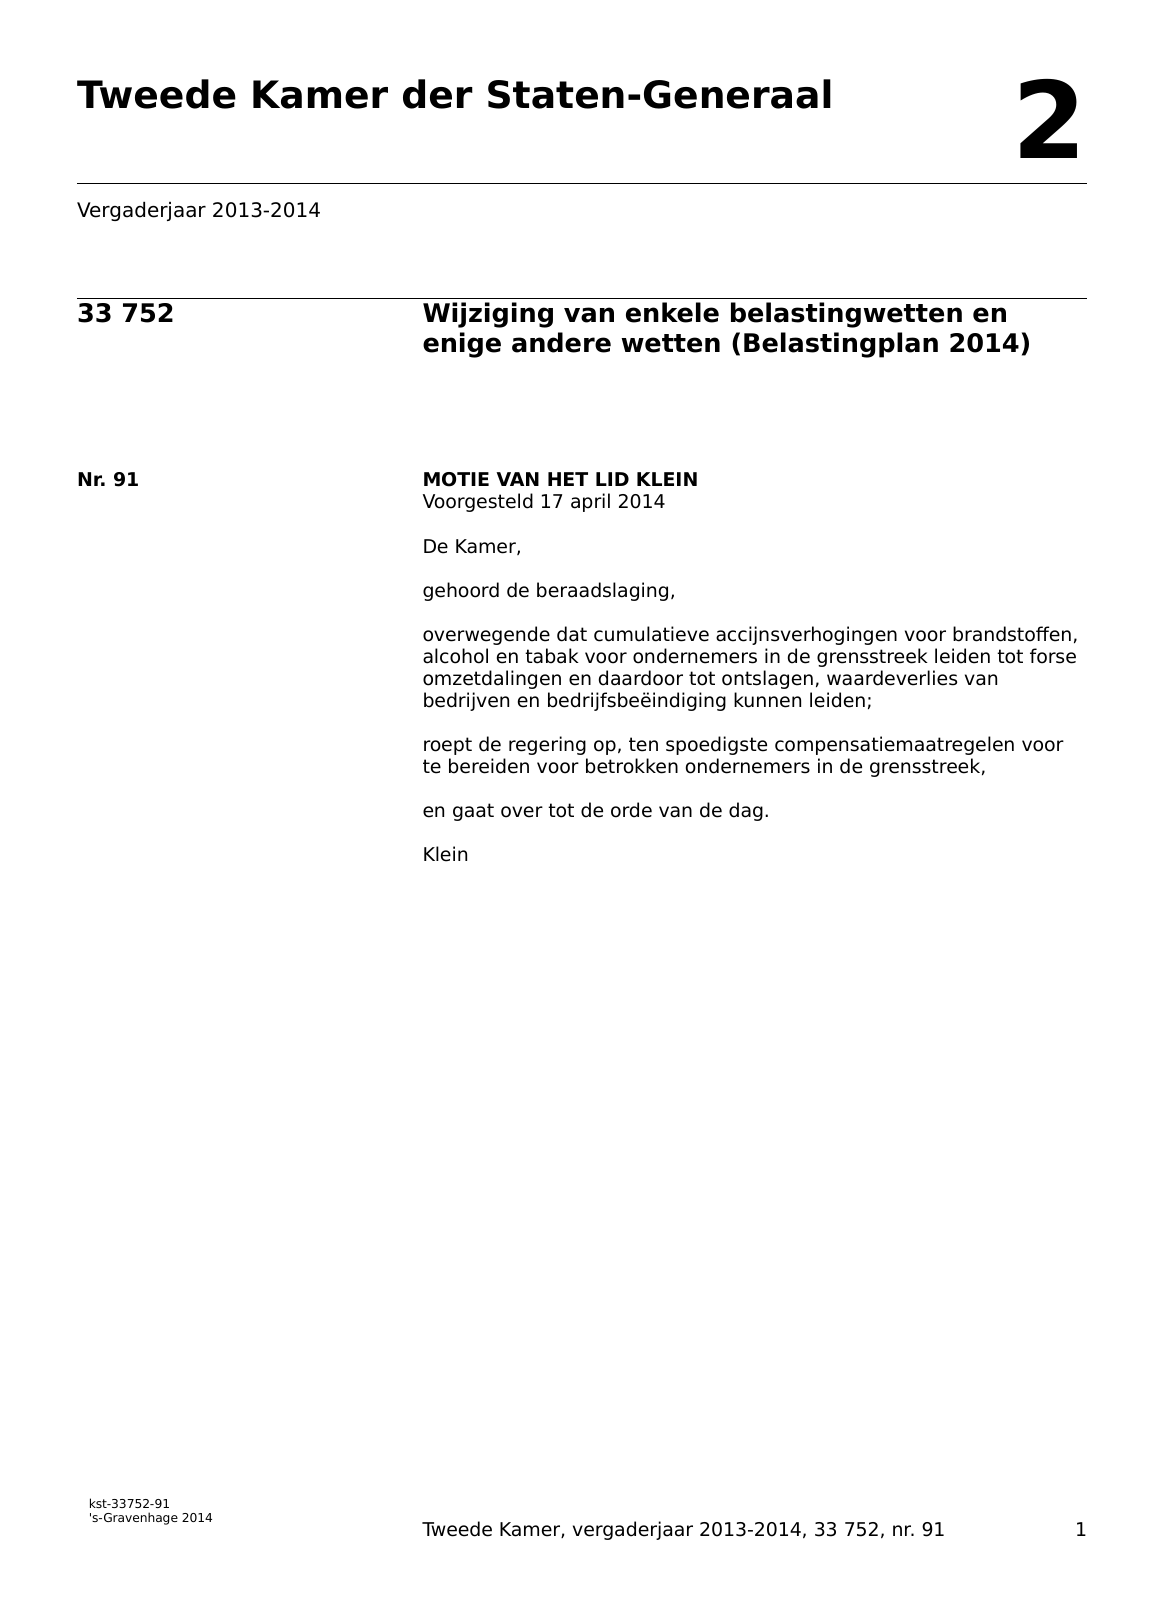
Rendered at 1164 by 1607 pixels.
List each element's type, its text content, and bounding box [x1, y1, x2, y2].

text Klein [422, 844, 1087, 866]
text Voorgesteld 17 april 2014 [422, 491, 1087, 513]
text gehoord de beraadslaging, [422, 580, 1087, 602]
subtitle 33 752 Wijziging van enkele belastingwetten en enige andere wetten (Belastingplan 2014) [77, 299, 1087, 358]
text De Kamer, [422, 536, 1087, 557]
subtitle Nr. 91 MOTIE VAN HET LID KLEIN [77, 469, 1087, 491]
text kst-33752-91 [88, 1497, 323, 1511]
text overwegende dat cumulatieve accijnsverhogingen voor brandstoffen, alcohol en tabak voor ondernemers in de grensstreek leiden tot forse omzetdalingen en daardoor tot ontslagen, waardeverlies van bedrijven en bedrijfsbeëindiging kunnen leiden; [422, 624, 1087, 712]
table_header Tweede Kamer der Staten-Generaal [77, 59, 886, 183]
text roept de regering op, ten spoedigste compensatiemaatregelen voor te bereiden voor betrokken ondernemers in de grensstreek, [422, 734, 1087, 778]
table_cell Vergaderjaar 2013-2014 [77, 184, 1087, 298]
table_header 2 [886, 59, 1087, 183]
text en gaat over tot de orde van de dag. [422, 800, 1087, 822]
text 's-Gravenhage 2014 [88, 1511, 323, 1525]
